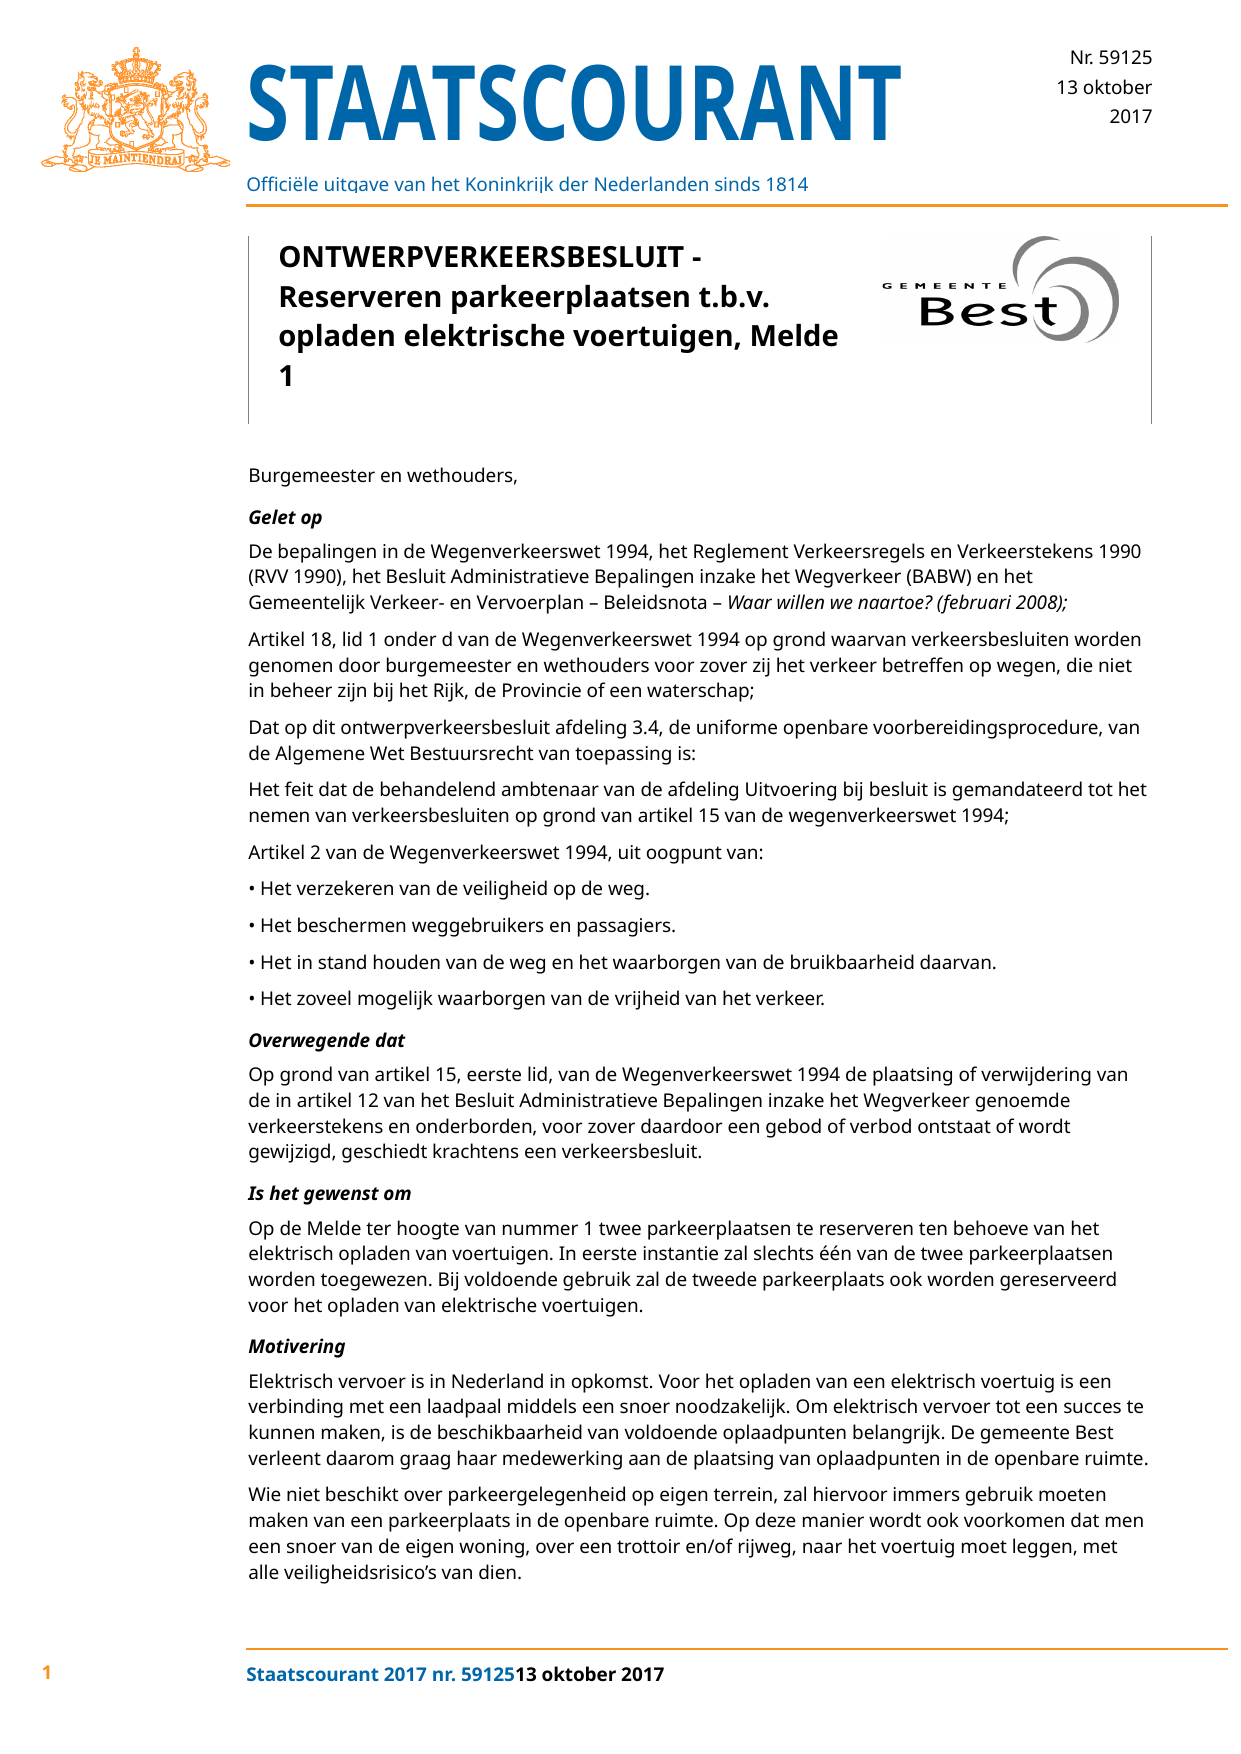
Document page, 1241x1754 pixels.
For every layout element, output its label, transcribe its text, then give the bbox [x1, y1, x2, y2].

table_header [1119, 236, 1151, 342]
text Dat op dit ontwerpverkeersbesluit afdeling 3.4, de uniforme openbare voorbereidingsprocedure, van de Algemene Wet Bestuursrecht van toepassing is: [248, 714, 1152, 766]
table_header [850, 343, 1151, 424]
text Het feit dat de behandelend ambtenaar van de afdeling Uitvoering bij besluit is gemandateerd tot het nemen van verkeersbesluiten op grond van artikel 15 van de wegenverkeerswet 1994; [248, 777, 1152, 828]
text Motivering [248, 1334, 1152, 1359]
text Wie niet beschikt over parkeergelegenheid op eigen terrein, zal hiervoor immers gebruik moeten maken van een parkeerplaats in de openbare ruimte. Op deze manier wordt ook voorkomen dat men een snoer van de eigen woning, over een trottoir en/of rijweg, naar het voertuig moet leggen, met alle veiligheidsrisico’s van dien. [248, 1482, 1152, 1584]
text Is het gewenst om [248, 1181, 1152, 1206]
text Artikel 18, lid 1 onder d van de Wegenverkeerswet 1994 op grond waarvan verkeersbesluiten worden genomen door burgemeester en wethouders voor zover zij het verkeer betreffen op wegen, die niet in beheer zijn bij het Rijk, de Provincie of een waterschap; [248, 626, 1152, 703]
text • Het verzekeren van de veiligheid op de weg. [248, 876, 1152, 901]
text Artikel 2 van de Wegenverkeerswet 1994, uit oogpunt van: [248, 839, 1152, 865]
table_header [850, 236, 882, 342]
text • Het zoveel mogelijk waarborgen van de vrijheid van het verkeer. [248, 986, 1152, 1011]
text • Het in stand houden van de weg en het waarborgen van de bruikbaarheid daarvan. [248, 949, 1152, 975]
text De bepalingen in de Wegenverkeerswet 1994, het Reglement Verkeersregels en Verkeerstekens 1990 (RVV 1990), het Besluit Administratieve Bepalingen inzake het Wegverkeer (BABW) en het Gemeentelijk Verkeer- en Vervoerplan – Beleidsnota – Waar willen we naartoe? (februari 2008); [248, 538, 1152, 615]
picture [41, 47, 231, 172]
text Op grond van artikel 15, eerste lid, van de Wegenverkeerswet 1994 de plaatsing of verwijdering van de in artikel 12 van het Besluit Administratieve Bepalingen inzake het Wegverkeer genoemde verkeerstekens en onderborden, voor zover daardoor een gebod of verbod ontstaat of wordt gewijzigd, geschiedt krachtens een verkeersbesluit. [248, 1062, 1152, 1164]
text Op de Melde ter hoogte van nummer 1 twee parkeerplaatsen te reserveren ten behoeve van het elektrisch opladen van voertuigen. In eerste instantie zal slechts één van de twee parkeerplaatsen worden toegewezen. Bij voldoende gebruik zal de tweede parkeerplaats ook worden gereserveerd voor het opladen van elektrische voertuigen. [248, 1215, 1152, 1318]
text Overwegende dat [248, 1027, 1152, 1053]
text Elektrisch vervoer is in Nederland in opkomst. Voor het opladen van een elektrisch voertuig is een verbinding met een laadpaal middels een snoer noodzakelijk. Om elektrisch vervoer tot een succes te kunnen maken, is de beschikbaarheid van voldoende oplaadpunten belangrijk. De gemeente Best verleent daarom graag haar medewerking aan de plaatsing van oplaadpunten in de openbare ruimte. [248, 1368, 1152, 1471]
picture [882, 236, 1119, 343]
text Gelet op [248, 504, 1152, 529]
table_header ONTWERPVERKEERSBESLUIT - Reserveren parkeerplaatsen t.b.v. opladen elektrische voertuigen, Melde 1 [249, 236, 850, 424]
text Burgemeester en wethouders, [248, 462, 1152, 488]
text • Het beschermen weggebruikers en passagiers. [248, 912, 1152, 938]
